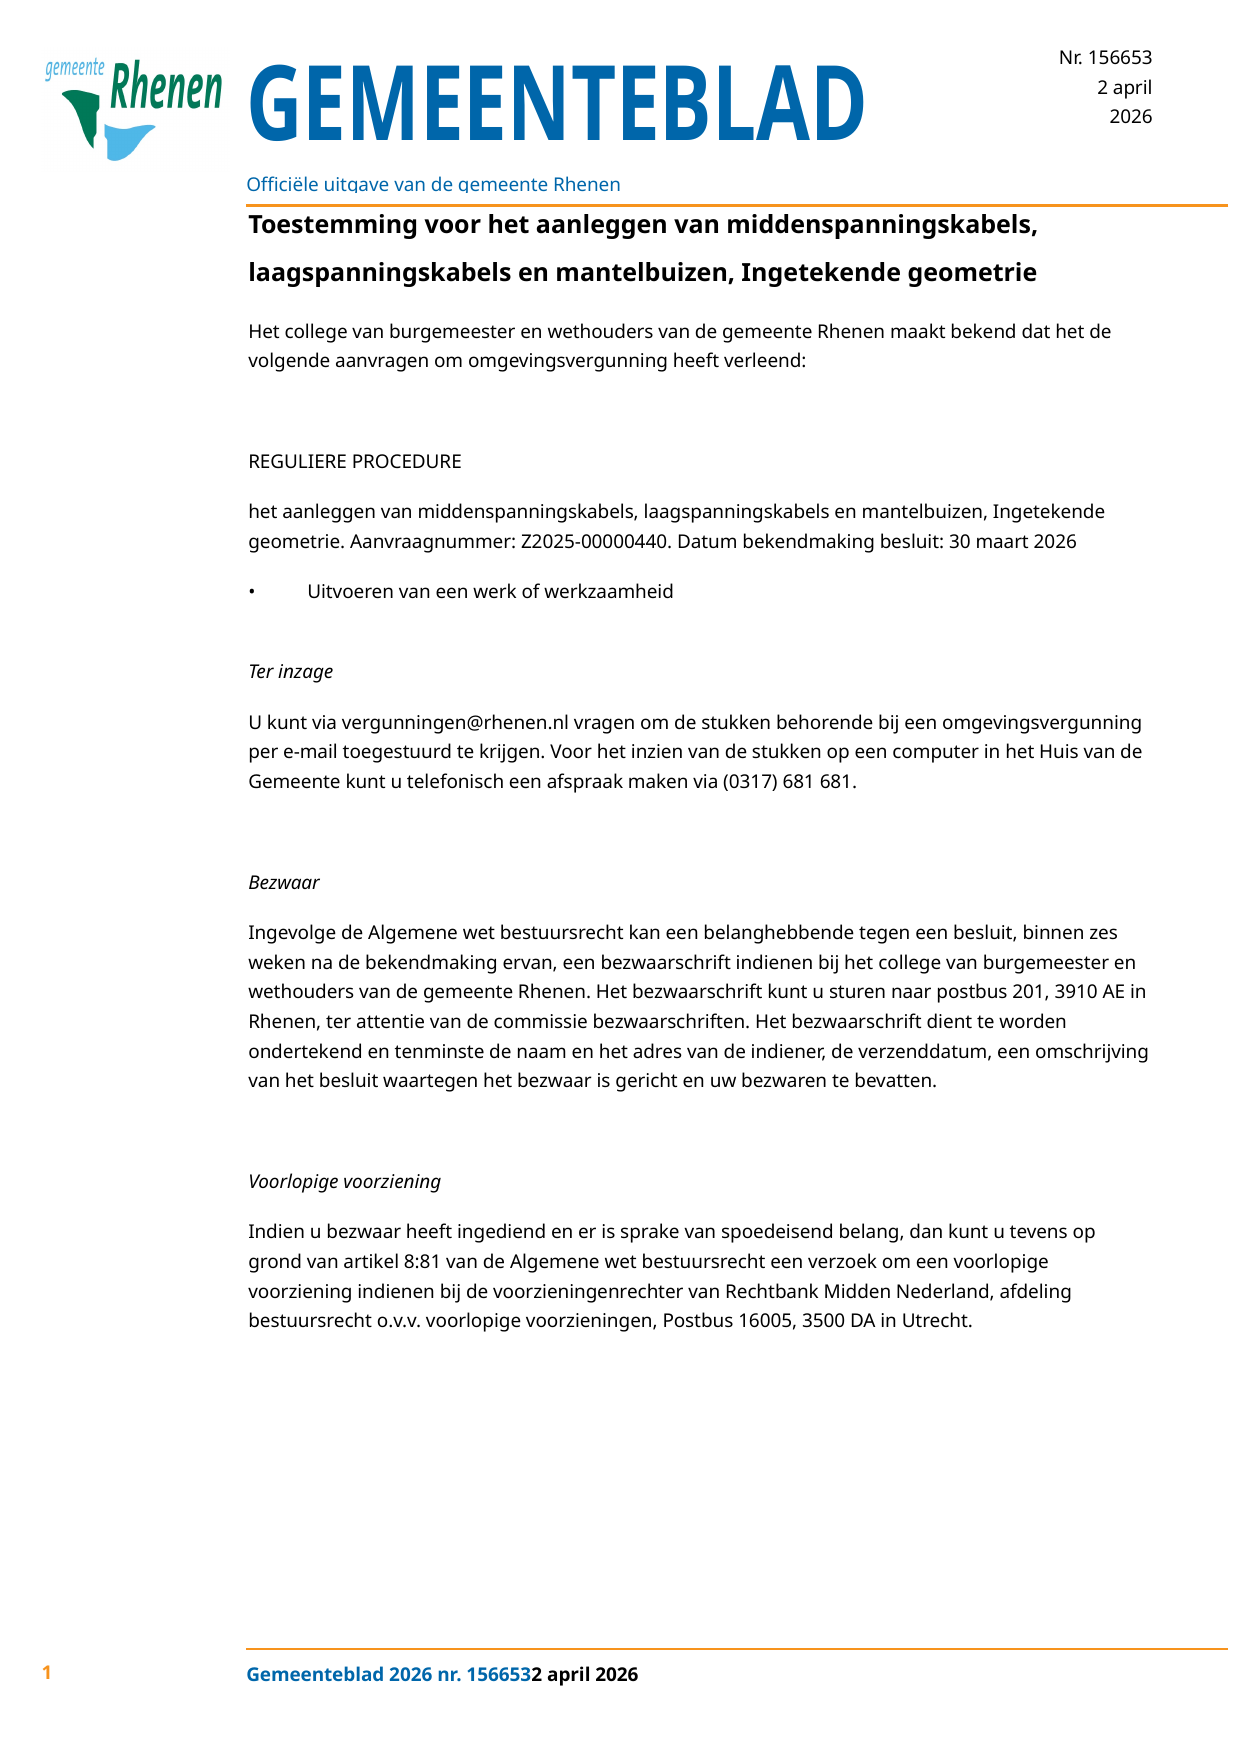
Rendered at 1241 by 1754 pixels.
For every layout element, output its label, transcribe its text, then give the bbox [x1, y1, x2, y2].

text Indien u bezwaar heeft ingediend en er is sprake van spoedeisend belang, dan kunt u tevens op grond van artikel 8:81 van de Algemene wet bestuursrecht een verzoek om een voorlopige voorziening indienen bij de voorzieningenrechter van Rechtbank Midden Nederland, afdeling bestuursrecht o.v.v. voorlopige voorzieningen, Postbus 16005, 3500 DA in Utrecht. [248, 1219, 1152, 1333]
text Ingevolge de Algemene wet bestuursrecht kan een belanghebbende tegen een besluit, binnen zes weken na de bekendmaking ervan, een bezwaarschrift indienen bij het college van burgemeester en wethouders van de gemeente Rhenen. Het bezwaarschrift kunt u sturen naar postbus 201, 3910 AE in Rhenen, ter attentie van de commissie bezwaarschriften. Het bezwaarschrift dient te worden ondertekend en tenminste de naam en het adres van de indiener, de verzenddatum, een omschrijving van het besluit waartegen het bezwaar is gericht en uw bezwaren te bevatten. [248, 919, 1152, 1093]
text het aanleggen van middenspanningskabels, laagspanningskabels en mantelbuizen, Ingetekende geometrie. Aanvraagnummer: Z2025-00000440. Datum bekendmaking besluit: 30 maart 2026 [248, 499, 1152, 554]
text Ter inzage [248, 659, 1152, 684]
picture [41, 47, 231, 172]
text Toestemming voor het aanleggen van middenspanningskabels, laagspanningskabels en mantelbuizen, Ingetekende geometrie [248, 207, 1152, 288]
text Het college van burgemeester en wethouders van de gemeente Rhenen maakt bekend dat het de volgende aanvragen om omgevingsvergunning heeft verleend: [248, 318, 1152, 373]
text REGULIERE PROCEDURE [248, 448, 1152, 474]
list Uitvoeren van een werk of werkzaamheid [248, 579, 1152, 604]
text Bezwaar [248, 869, 1152, 895]
text U kunt via vergunningen@rhenen.nl vragen om de stukken behorende bij een omgevingsvergunning per e-mail toegestuurd te krijgen. Voor het inzien van de stukken op een computer in het Huis van de Gemeente kunt u telefonisch een afspraak maken via (0317) 681 681. [248, 709, 1152, 794]
text Voorlopige voorziening [248, 1168, 1152, 1194]
